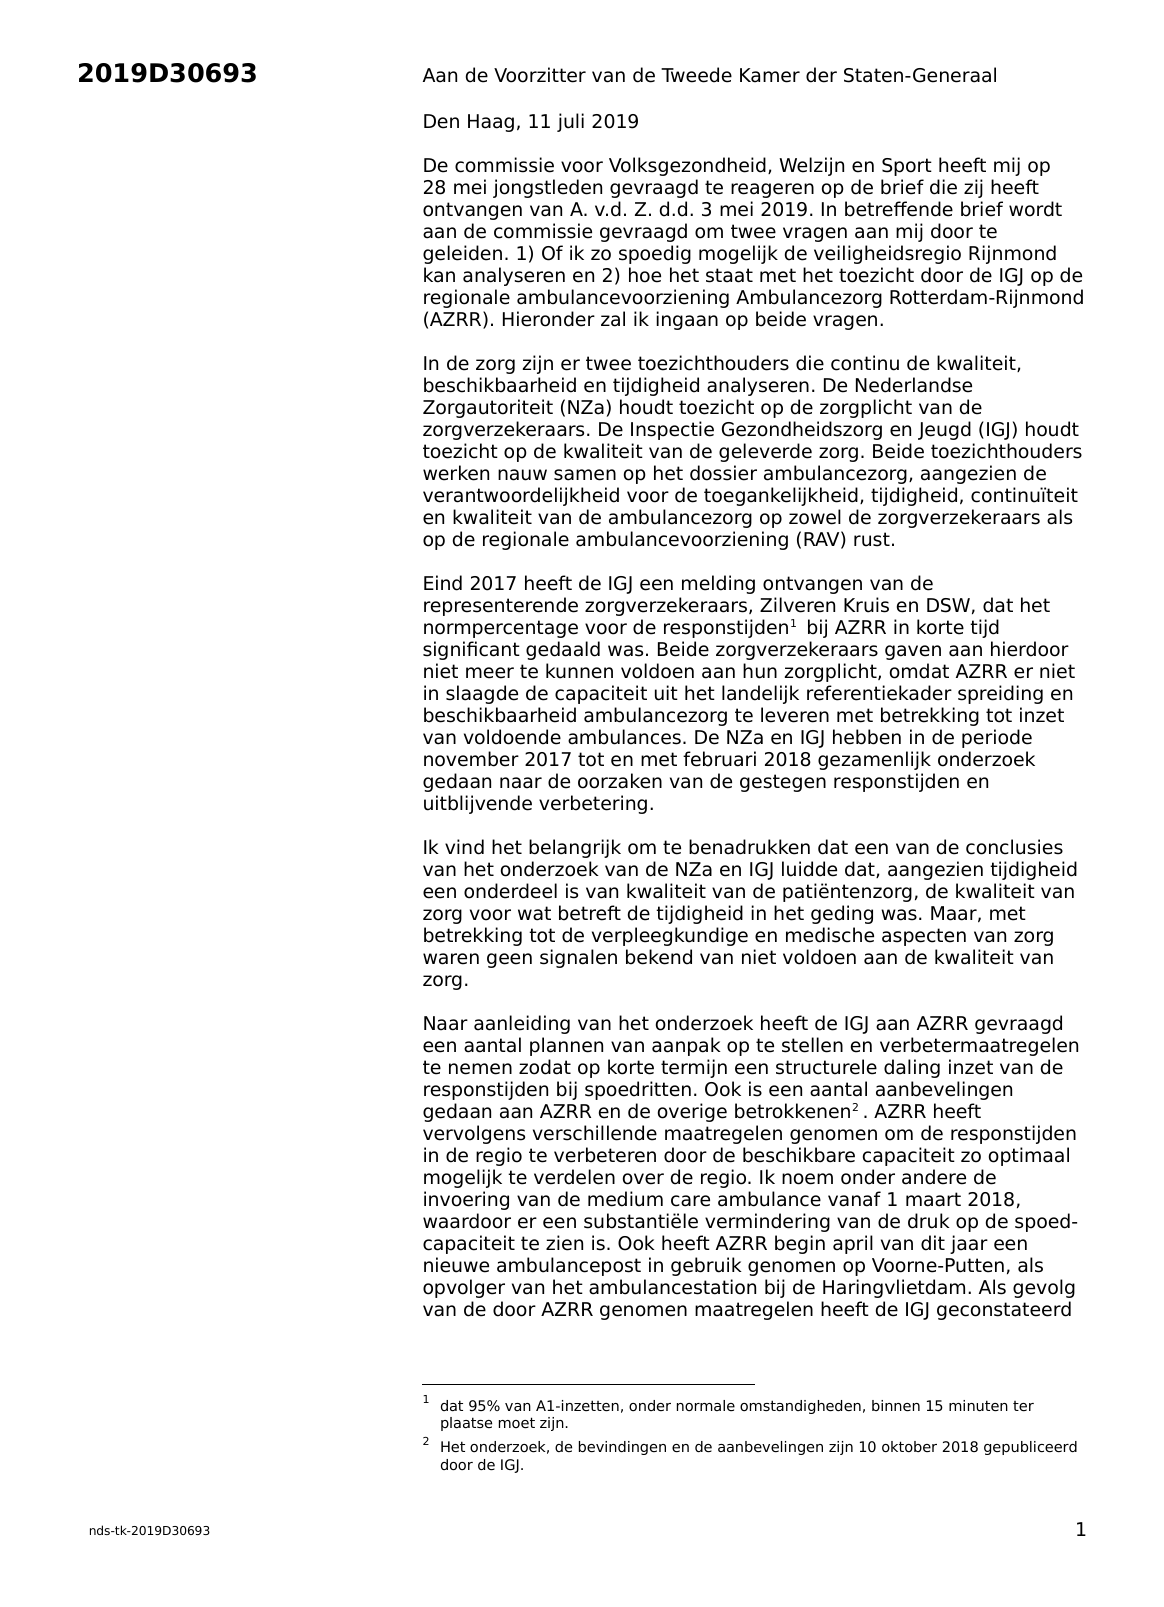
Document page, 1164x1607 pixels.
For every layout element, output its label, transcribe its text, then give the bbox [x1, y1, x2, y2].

text nds-tk-2019D30693 [88, 1524, 323, 1538]
text In de zorg zijn er twee toezichthouders die continu de kwaliteit, beschikbaarheid en tijdigheid analyseren. De Nederlandse Zorgautoriteit (NZa) houdt toezicht op de zorgplicht van de zorgverzekeraars. De Inspectie Gezondheidszorg en Jeugd (IGJ) houdt toezicht op de kwaliteit van de geleverde zorg. Beide toezichthouders werken nauw samen op het dossier ambulancezorg, aangezien de verantwoordelijkheid voor de toegankelijkheid, tijdigheid, continuïteit en kwaliteit van de ambulancezorg op zowel de zorgverzekeraars als op de regionale ambulancevoorziening (RAV) rust. [422, 353, 1087, 551]
text Ik vind het belangrijk om te benadrukken dat een van de conclusies van het onderzoek van de NZa en IGJ luidde dat, aangezien tijdigheid een onderdeel is van kwaliteit van de patiëntenzorg, de kwaliteit van zorg voor wat betreft de tijdigheid in het geding was. Maar, met betrekking tot de verpleegkundige en medische aspecten van zorg waren geen signalen bekend van niet voldoen aan de kwaliteit van zorg. [422, 837, 1087, 991]
text Naar aanleiding van het onderzoek heeft de IGJ aan AZRR gevraagd een aantal plannen van aanpak op te stellen en verbetermaatregelen te nemen zodat op korte termijn een structurele daling inzet van de responstijden bij spoedritten. Ook is een aantal aanbevelingen gedaan aan AZRR en de overige betrokkenen. AZRR heeft vervolgens verschillende maatregelen genomen om de responstijden in de regio te verbeteren door de beschikbare capaciteit zo optimaal mogelijk te verdelen over de regio. Ik noem onder andere de invoering van de medium care ambulance vanaf 1 maart 2018, waardoor er een substantiële vermindering van de druk op de spoed-capaciteit te zien is. Ook heeft AZRR begin april van dit jaar een nieuwe ambulancepost in gebruik genomen op Voorne-Putten, als opvolger van het ambulancestation bij de Haringvlietdam. Als gevolg van de door AZRR genomen maatregelen heeft de IGJ geconstateerd [422, 1013, 1087, 1321]
text Het onderzoek, de bevindingen en de aanbevelingen zijn 10 oktober 2018 gepubliceerd door de IGJ. [422, 1435, 1087, 1474]
text 2019D30693 Aan de Voorzitter van de Tweede Kamer der Staten-Generaal [77, 59, 1087, 89]
text Eind 2017 heeft de IGJ een melding ontvangen van de representerende zorgverzekeraars, Zilveren Kruis en DSW, dat het normpercentage voor de responstijden bij AZRR in korte tijd significant gedaald was. Beide zorgverzekeraars gaven aan hierdoor niet meer te kunnen voldoen aan hun zorgplicht, omdat AZRR er niet in slaagde de capaciteit uit het landelijk referentiekader spreiding en beschikbaarheid ambulancezorg te leveren met betrekking tot inzet van voldoende ambulances. De NZa en IGJ hebben in de periode november 2017 tot en met februari 2018 gezamenlijk onderzoek gedaan naar de oorzaken van de gestegen responstijden en uitblijvende verbetering. [422, 573, 1087, 815]
text De commissie voor Volksgezondheid, Welzijn en Sport heeft mij op 28 mei jongstleden gevraagd te reageren op de brief die zij heeft ontvangen van A. v.d. Z. d.d. 3 mei 2019. In betreffende brief wordt aan de commissie gevraagd om twee vragen aan mij door te geleiden. 1) Of ik zo spoedig mogelijk de veiligheidsregio Rijnmond kan analyseren en 2) hoe het staat met het toezicht door de IGJ op de regionale ambulancevoorziening Ambulancezorg Rotterdam-Rijnmond (AZRR). Hieronder zal ik ingaan op beide vragen. [422, 155, 1087, 331]
text dat 95% van A1-inzetten, onder normale omstandigheden, binnen 15 minuten ter plaatse moet zijn. [422, 1393, 1087, 1432]
text Den Haag, 11 juli 2019 [422, 111, 1087, 133]
